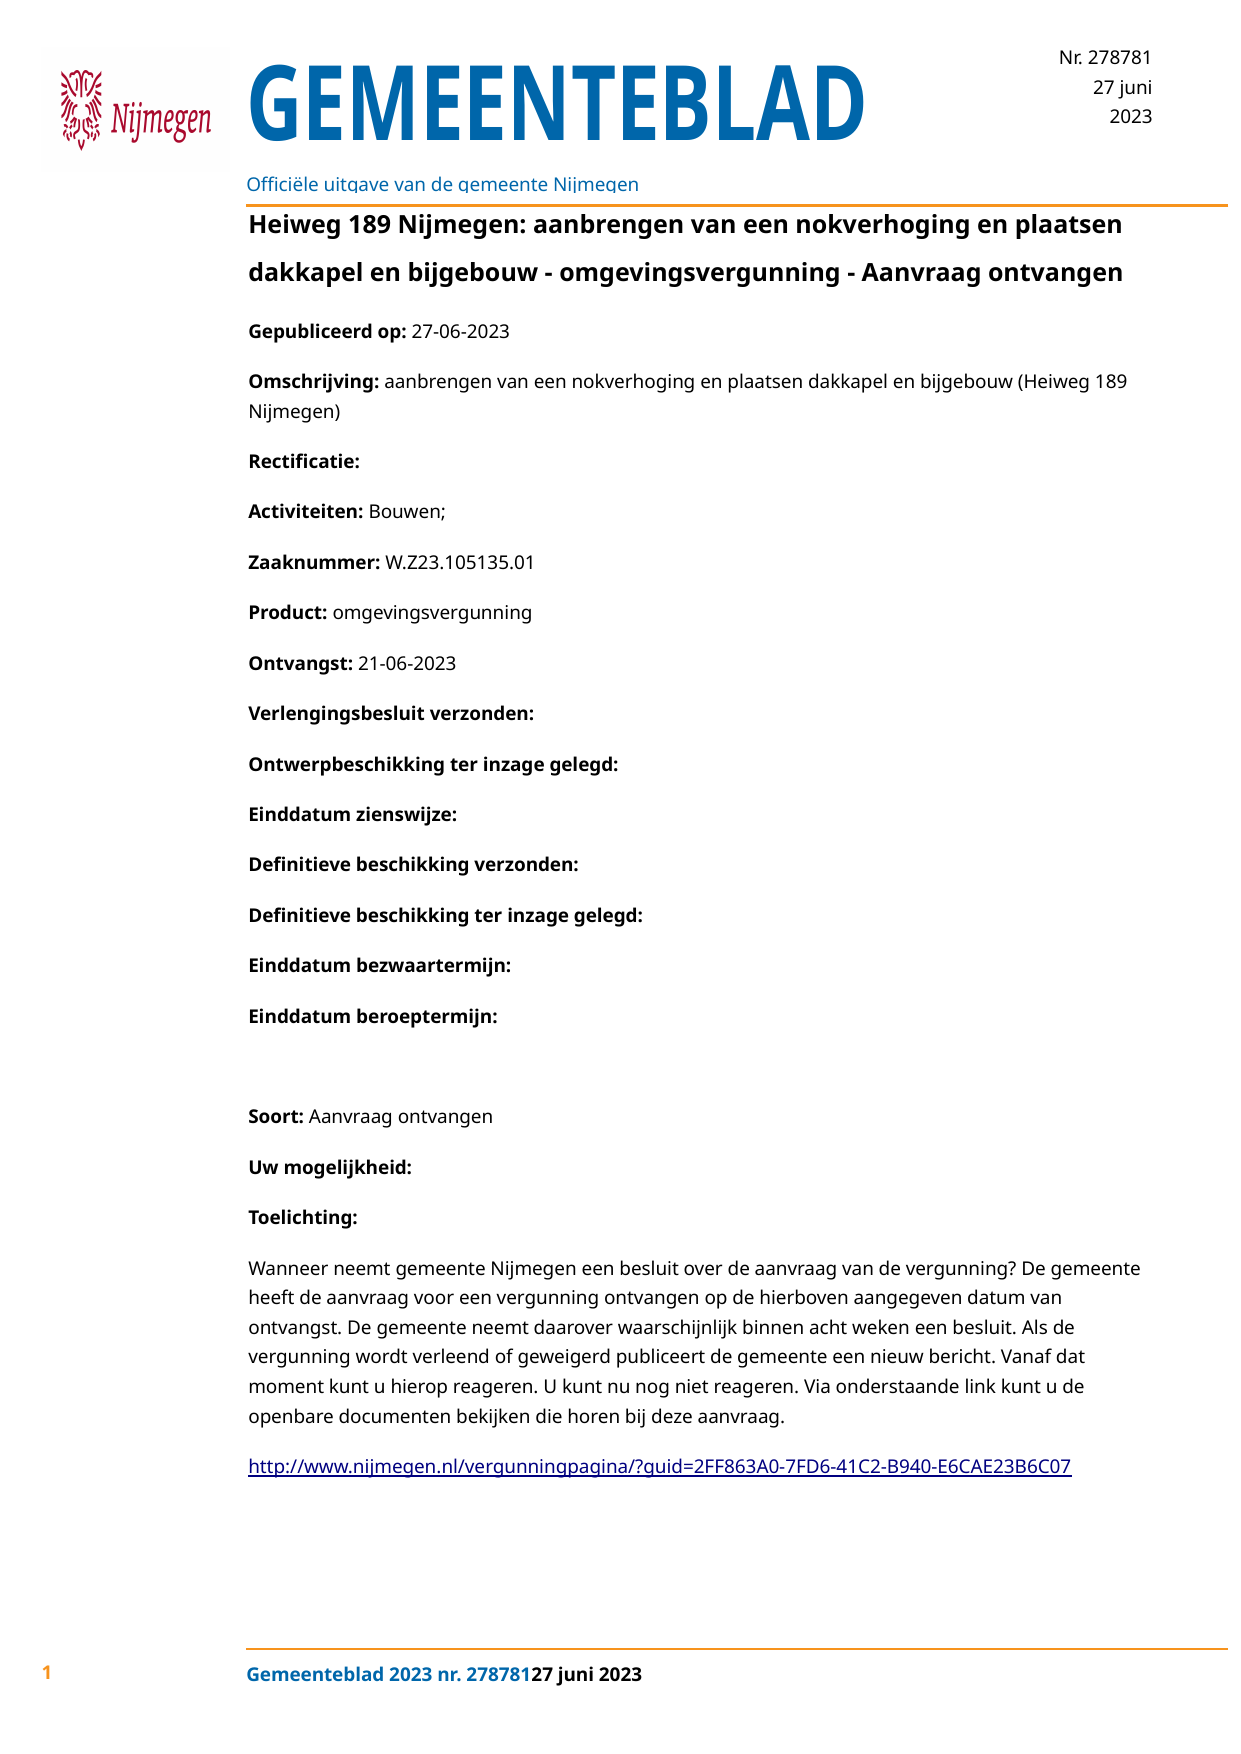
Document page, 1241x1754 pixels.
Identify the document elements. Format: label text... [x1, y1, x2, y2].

text Einddatum beroeptermijn: [248, 1003, 1152, 1029]
text Gepubliceerd op: 27-06-2023 [248, 318, 1152, 344]
text Definitieve beschikking verzonden: [248, 852, 1152, 877]
text Uw mogelijkheid: [248, 1154, 1152, 1180]
text Heiweg 189 Nijmegen: aanbrengen van een nokverhoging en plaatsen dakkapel en bijgebouw - omgevingsvergunning - Aanvraag ontvangen [248, 207, 1152, 288]
text Product: omgevingsvergunning [248, 599, 1152, 625]
text Toelichting: [248, 1204, 1152, 1230]
text Einddatum zienswijze: [248, 801, 1152, 827]
text Omschrijving: aanbrengen van een nokverhoging en plaatsen dakkapel en bijgebouw (Heiweg 189 Nijmegen) [248, 368, 1152, 424]
picture [41, 47, 231, 172]
text Activiteiten: Bouwen; [248, 499, 1152, 524]
text Soort: Aanvraag ontvangen [248, 1104, 1152, 1129]
text Rectificatie: [248, 448, 1152, 474]
text Einddatum bezwaartermijn: [248, 952, 1152, 978]
text Verlengingsbesluit verzonden: [248, 700, 1152, 726]
text Ontwerpbeschikking ter inzage gelegd: [248, 751, 1152, 777]
text Definitieve beschikking ter inzage gelegd: [248, 902, 1152, 928]
text Wanneer neemt gemeente Nijmegen een besluit over de aanvraag van de vergunning? De gemeente heeft de aanvraag voor een vergunning ontvangen op de hierboven aangegeven datum van ontvangst. De gemeente neemt daarover waarschijnlijk binnen acht weken een besluit. Als de vergunning wordt verleend of geweigerd publiceert de gemeente een nieuw bericht. Vanaf dat moment kunt u hierop reageren. U kunt nu nog niet reageren. Via onderstaande link kunt u de openbare documenten bekijken die horen bij deze aanvraag. [248, 1255, 1152, 1429]
text http://www.nijmegen.nl/vergunningpagina/?guid=2FF863A0-7FD6-41C2-B940-E6CAE23B6C07 [248, 1453, 1152, 1479]
text Zaaknummer: W.Z23.105135.01 [248, 549, 1152, 575]
text Ontvangst: 21-06-2023 [248, 650, 1152, 676]
